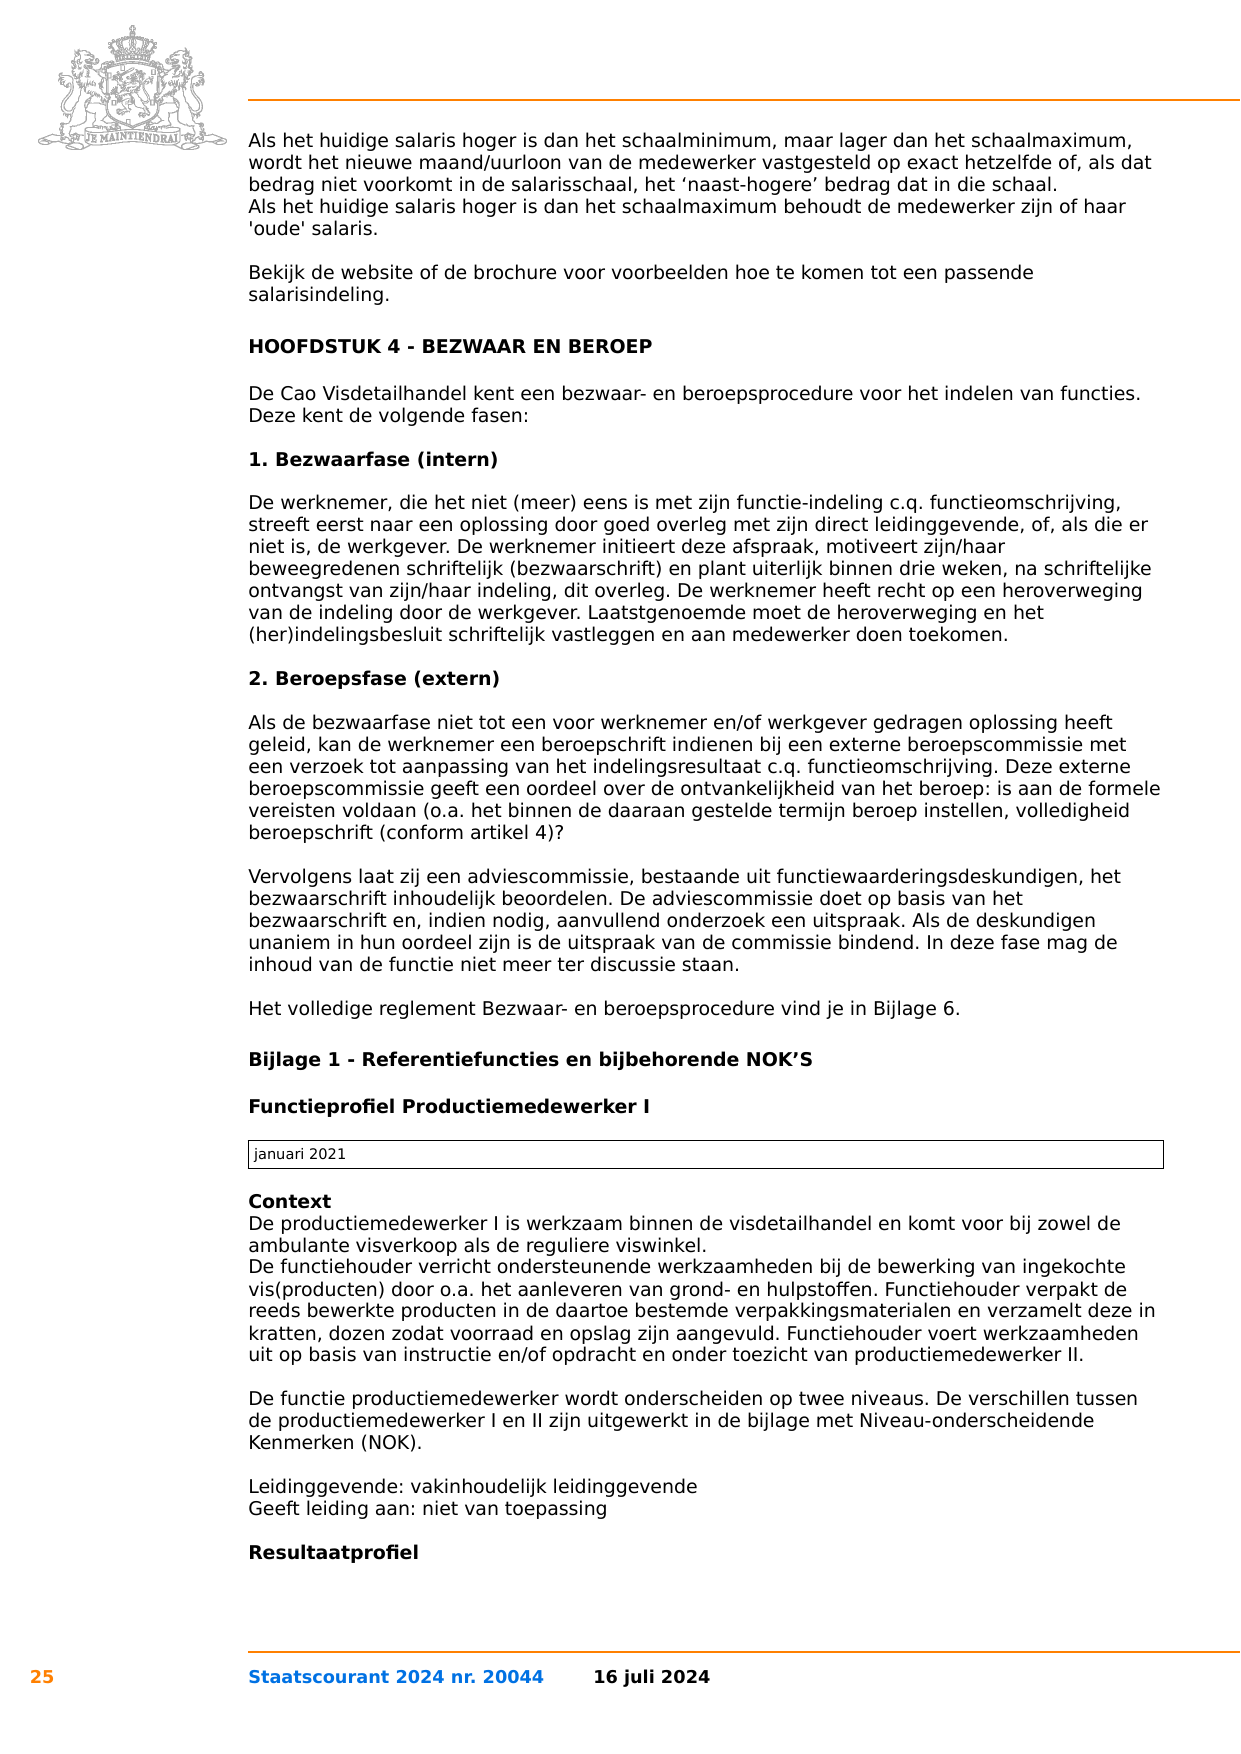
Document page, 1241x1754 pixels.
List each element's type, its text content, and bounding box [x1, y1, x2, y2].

text De functiehouder verricht ondersteunende werkzaamheden bij de bewerking van ingekochte vis(producten) door o.a. het aanleveren van grond- en hulpstoffen. Functiehouder verpakt de reeds bewerkte producten in de daartoe bestemde verpakkingsmaterialen en verzamelt deze in kratten, dozen zodat voorraad en opslag zijn aangevuld. Functiehouder voert werkzaamheden uit op basis van instructie en/of opdracht en onder toezicht van productiemedewerker II. [248, 1256, 1163, 1366]
subtitle HOOFDSTUK 4 - BEZWAAR EN BEROEP [248, 336, 1163, 358]
text Als het huidige salaris hoger is dan het schaalmaximum behoudt de medewerker zijn of haar 'oude' salaris. [248, 196, 1163, 240]
subtitle 1. Bezwaarfase (intern) [248, 448, 1163, 470]
text Vervolgens laat zij een adviescommissie, bestaande uit functiewaarderingsdeskundigen, het bezwaarschrift inhoudelijk beoordelen. De adviescommissie doet op basis van het bezwaarschrift en, indien nodig, aanvullend onderzoek een uitspraak. Als de deskundigen unaniem in hun oordeel zijn is de uitspraak van de commissie bindend. In deze fase mag de inhoud van de functie niet meer ter discussie staan. [248, 866, 1163, 976]
text Het volledige reglement Bezwaar- en beroepsprocedure vind je in Bijlage 6. [248, 997, 1163, 1019]
picture [38, 25, 227, 150]
text Geeft leiding aan: niet van toepassing [248, 1498, 1163, 1520]
text Resultaatprofiel [248, 1542, 1163, 1564]
text Bekijk de website of de brochure voor voorbeelden hoe te komen tot een passende salarisindeling. [248, 262, 1163, 306]
subtitle Bijlage 1 - Referentiefuncties en bijbehorende NOK’S [248, 1049, 1163, 1071]
text Context [248, 1191, 1163, 1212]
text De functie productiemedewerker wordt onderscheiden op twee niveaus. De verschillen tussen de productiemedewerker I en II zijn uitgewerkt in de bijlage met Niveau-onderscheidende Kenmerken (NOK). [248, 1388, 1163, 1454]
text Als het huidige salaris hoger is dan het schaalminimum, maar lager dan het schaalmaximum, wordt het nieuwe maand/uurloon van de medewerker vastgesteld op exact hetzelfde of, als dat bedrag niet voorkomt in de salarisschaal, het ‘naast-hogere’ bedrag dat in die schaal. [248, 130, 1163, 196]
text Functieprofiel Productiemedewerker I [248, 1096, 1163, 1118]
text De Cao Visdetailhandel kent een bezwaar- en beroepsprocedure voor het indelen van functies. Deze kent de volgende fasen: [248, 383, 1163, 427]
text Leidinggevende: vakinhoudelijk leidinggevende [248, 1476, 1163, 1498]
text De werknemer, die het niet (meer) eens is met zijn functie-indeling c.q. functieomschrijving, streeft eerst naar een oplossing door goed overleg met zijn direct leidinggevende, of, als die er niet is, de werkgever. De werknemer initieert deze afspraak, motiveert zijn/haar beweegredenen schriftelijk (bezwaarschrift) en plant uiterlijk binnen drie weken, na schriftelijke ontvangst van zijn/haar indeling, dit overleg. De werknemer heeft recht op een heroverweging van de indeling door de werkgever. Laatstgenoemde moet de heroverweging en het (her)indelingsbesluit schriftelijk vastleggen en aan medewerker doen toekomen. [248, 492, 1163, 646]
subtitle 2. Beroepsfase (extern) [248, 668, 1163, 690]
text Als de bezwaarfase niet tot een voor werknemer en/of werkgever gedragen oplossing heeft geleid, kan de werknemer een beroepschrift indienen bij een externe beroepscommissie met een verzoek tot aanpassing van het indelingsresultaat c.q. functieomschrijving. Deze externe beroepscommissie geeft een oordeel over de ontvankelijkheid van het beroep: is aan de formele vereisten voldaan (o.a. het binnen de daaraan gestelde termijn beroep instellen, volledigheid beroepschrift (conform artikel 4)? [248, 712, 1163, 844]
text De productiemedewerker I is werkzaam binnen de visdetailhandel en komt voor bij zowel de ambulante visverkoop als de reguliere viswinkel. [248, 1212, 1163, 1256]
table_header januari 2021 [249, 1141, 1163, 1168]
